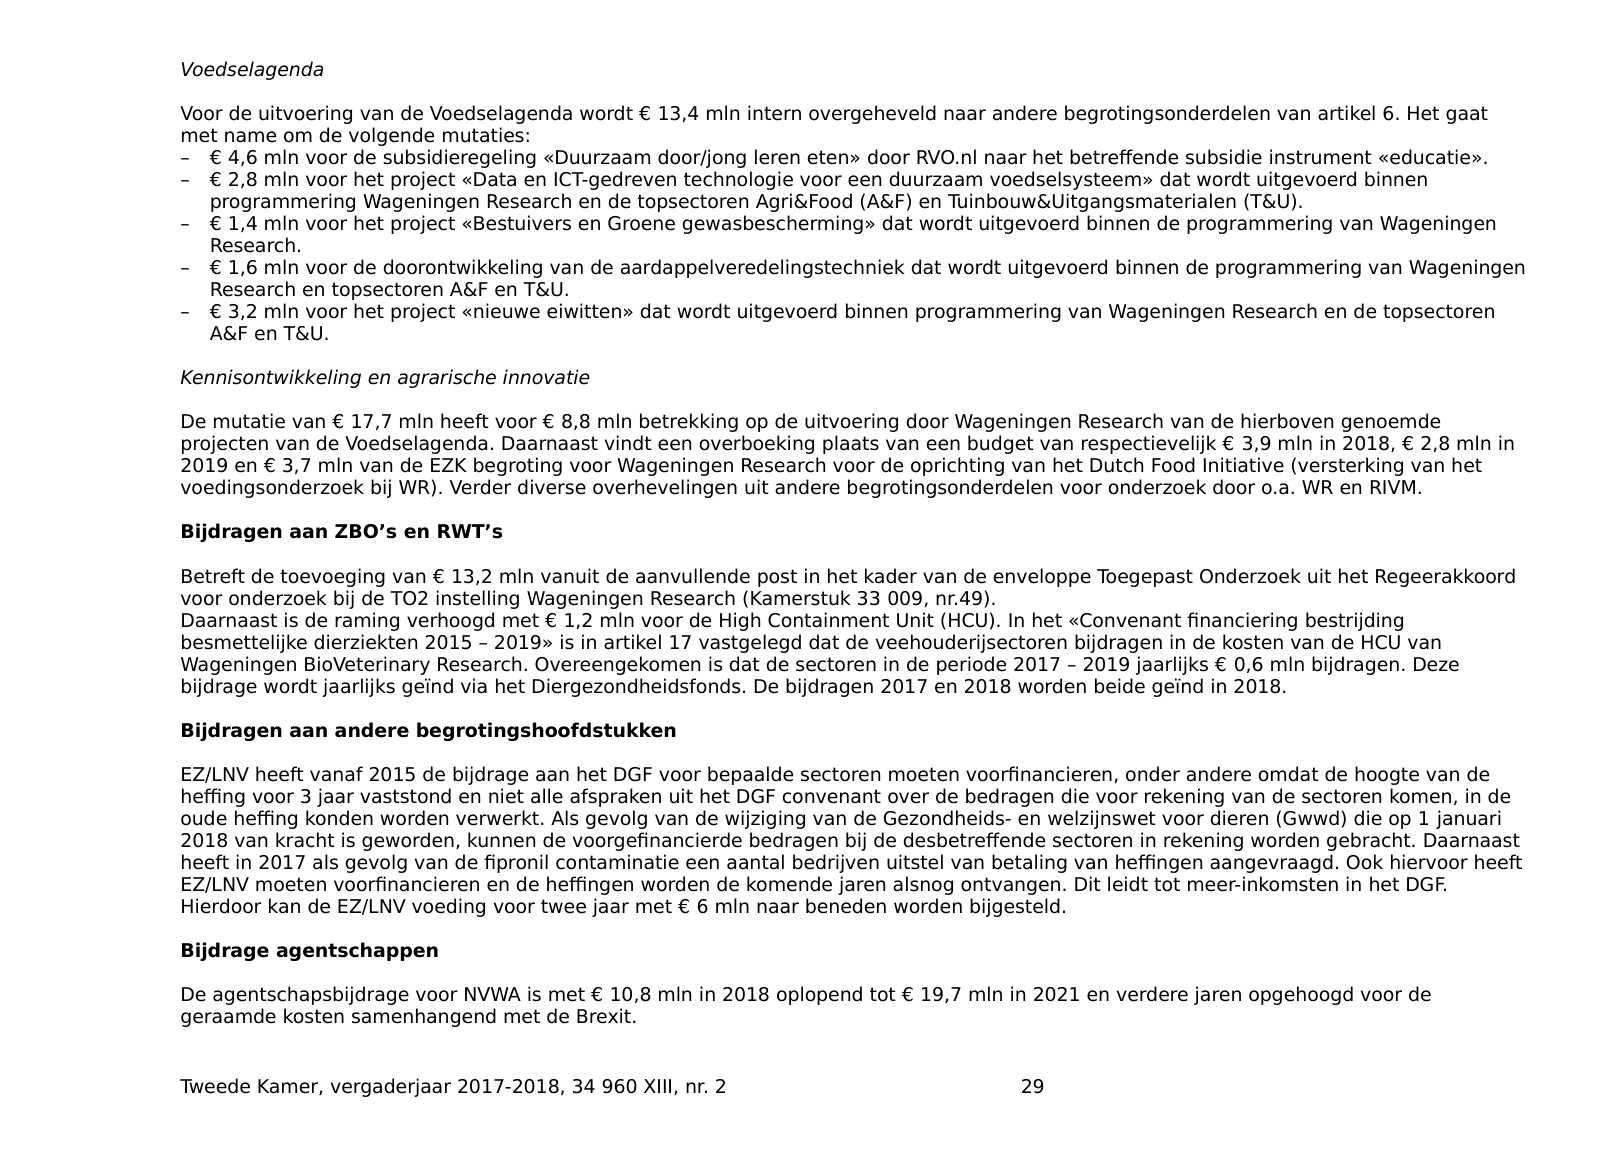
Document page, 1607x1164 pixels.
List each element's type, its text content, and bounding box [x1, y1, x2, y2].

text Betreft de toevoeging van € 13,2 mln vanuit de aanvullende post in het kader van de enveloppe Toegepast Onderzoek uit het Regeerakkoord voor onderzoek bij de TO2 instelling Wageningen Research (Kamerstuk 33 009, nr.49). [180, 566, 1529, 609]
text – € 1,4 mln voor het project «Bestuivers en Groene gewasbescherming» dat wordt uitgevoerd binnen de programmering van Wageningen Research. [180, 213, 1529, 257]
text – € 1,6 mln voor de doorontwikkeling van de aardappelveredelingstechniek dat wordt uitgevoerd binnen de programmering van Wageningen Research en topsectoren A&F en T&U. [180, 257, 1529, 301]
text De mutatie van € 17,7 mln heeft voor € 8,8 mln betrekking op de uitvoering door Wageningen Research van de hierboven genoemde projecten van de Voedselagenda. Daarnaast vindt een overboeking plaats van een budget van respectievelijk € 3,9 mln in 2018, € 2,8 mln in 2019 en € 3,7 mln van de EZK begroting voor Wageningen Research voor de oprichting van het Dutch Food Initiative (versterking van het voedingsonderzoek bij WR). Verder diverse overhevelingen uit andere begrotingsonderdelen voor onderzoek door o.a. WR en RIVM. [180, 411, 1529, 499]
text De agentschapsbijdrage voor NVWA is met € 10,8 mln in 2018 oplopend tot € 19,7 mln in 2021 en verdere jaren opgehoogd voor de geraamde kosten samenhangend met de Brexit. [180, 984, 1529, 1028]
text Daarnaast is de raming verhoogd met € 1,2 mln voor de High Containment Unit (HCU). In het «Convenant financiering bestrijding besmettelijke dierziekten 2015 – 2019» is in artikel 17 vastgelegd dat de veehouderijsectoren bijdragen in de kosten van de HCU van Wageningen BioVeterinary Research. Overeengekomen is dat de sectoren in de periode 2017 – 2019 jaarlijks € 0,6 mln bijdragen. Deze bijdrage wordt jaarlijks geïnd via het Diergezondheidsfonds. De bijdragen 2017 en 2018 worden beide geïnd in 2018. [180, 609, 1529, 697]
text Voor de uitvoering van de Voedselagenda wordt € 13,4 mln intern overgeheveld naar andere begrotingsonderdelen van artikel 6. Het gaat met name om de volgende mutaties: [180, 103, 1529, 147]
subtitle Kennisontwikkeling en agrarische innovatie [180, 367, 1529, 389]
text EZ/LNV heeft vanaf 2015 de bijdrage aan het DGF voor bepaalde sectoren moeten voorfinancieren, onder andere omdat de hoogte van de heffing voor 3 jaar vaststond en niet alle afspraken uit het DGF convenant over de bedragen die voor rekening van de sectoren komen, in de oude heffing konden worden verwerkt. Als gevolg van de wijziging van de Gezondheids- en welzijnswet voor dieren (Gwwd) die op 1 januari 2018 van kracht is geworden, kunnen de voorgefinancierde bedragen bij de desbetreffende sectoren in rekening worden gebracht. Daarnaast heeft in 2017 als gevolg van de fipronil contaminatie een aantal bedrijven uitstel van betaling van heffingen aangevraagd. Ook hiervoor heeft EZ/LNV moeten voorfinancieren en de heffingen worden de komende jaren alsnog ontvangen. Dit leidt tot meer-inkomsten in het DGF. Hierdoor kan de EZ/LNV voeding voor twee jaar met € 6 mln naar beneden worden bijgesteld. [180, 764, 1529, 918]
subtitle Bijdragen aan ZBO’s en RWT’s [180, 521, 1529, 543]
subtitle Bijdrage agentschappen [180, 940, 1529, 962]
subtitle Voedselagenda [180, 59, 1529, 81]
text – € 4,6 mln voor de subsidieregeling «Duurzaam door/jong leren eten» door RVO.nl naar het betreffende subsidie instrument «educatie». [180, 147, 1529, 169]
text – € 3,2 mln voor het project «nieuwe eiwitten» dat wordt uitgevoerd binnen programmering van Wageningen Research en de topsectoren A&F en T&U. [180, 301, 1529, 345]
subtitle Bijdragen aan andere begrotingshoofdstukken [180, 720, 1529, 742]
text – € 2,8 mln voor het project «Data en ICT-gedreven technologie voor een duurzaam voedselsysteem» dat wordt uitgevoerd binnen programmering Wageningen Research en de topsectoren Agri&Food (A&F) en Tuinbouw&Uitgangsmaterialen (T&U). [180, 169, 1529, 213]
